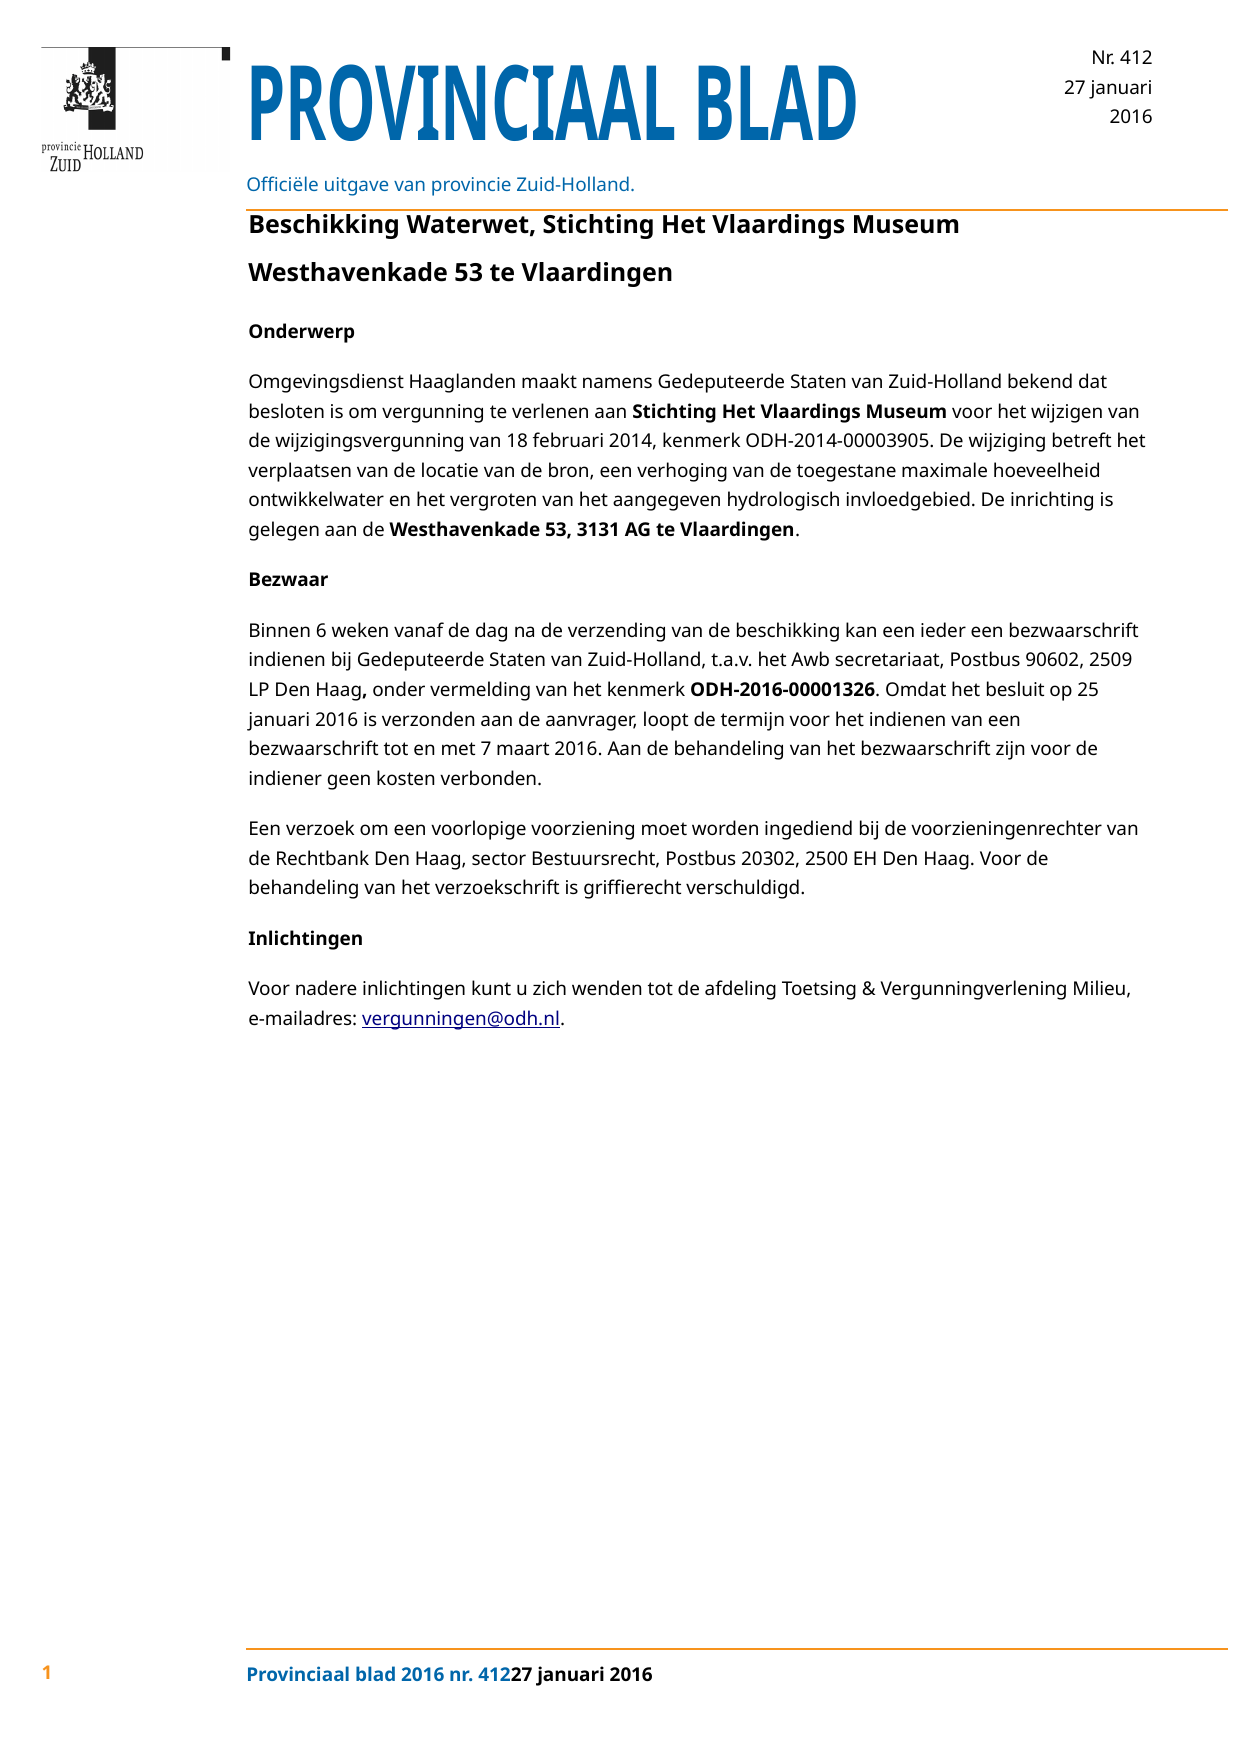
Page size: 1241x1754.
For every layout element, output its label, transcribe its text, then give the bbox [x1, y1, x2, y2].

text Een verzoek om een voorlopige voorziening moet worden ingediend bij de voorzieningenrechter van de Rechtbank Den Haag, sector Bestuursrecht, Postbus 20302, 2500 EH Den Haag. Voor de behandeling van het verzoekschrift is griffierecht verschuldigd. [248, 815, 1152, 900]
picture [41, 47, 231, 172]
text Bezwaar [248, 567, 1152, 592]
text Beschikking Waterwet, Stichting Het Vlaardings Museum Westhavenkade 53 te Vlaardingen [248, 211, 1152, 288]
text Binnen 6 weken vanaf de dag na de verzending van de beschikking kan een ieder een bezwaarschrift indienen bij Gedeputeerde Staten van Zuid-Holland, t.a.v. het Awb secretariaat, Postbus 90602, 2509 LP Den Haag, onder vermelding van het kenmerk ODH-2016-00001326. Omdat het besluit op 25 januari 2016 is verzonden aan de aanvrager, loopt de termijn voor het indienen van een bezwaarschrift tot en met 7 maart 2016. Aan de behandeling van het bezwaarschrift zijn voor de indiener geen kosten verbonden. [248, 617, 1152, 791]
text Omgevingsdienst Haaglanden maakt namens Gedeputeerde Staten van Zuid-Holland bekend dat besloten is om vergunning te verlenen aan Stichting Het Vlaardings Museum voor het wijzigen van de wijzigingsvergunning van 18 februari 2014, kenmerk ODH-2014-00003905. De wijziging betreft het verplaatsen van de locatie van de bron, een verhoging van de toegestane maximale hoeveelheid ontwikkelwater en het vergroten van het aangegeven hydrologisch invloedgebied. De inrichting is gelegen aan de Westhavenkade 53, 3131 AG te Vlaardingen. [248, 368, 1152, 542]
text Onderwerp [248, 318, 1152, 344]
text Inlichtingen [248, 925, 1152, 951]
text Voor nadere inlichtingen kunt u zich wenden tot de afdeling Toetsing & Vergunningverlening Milieu, e-mailadres: vergunningen@odh.nl. [248, 975, 1152, 1031]
